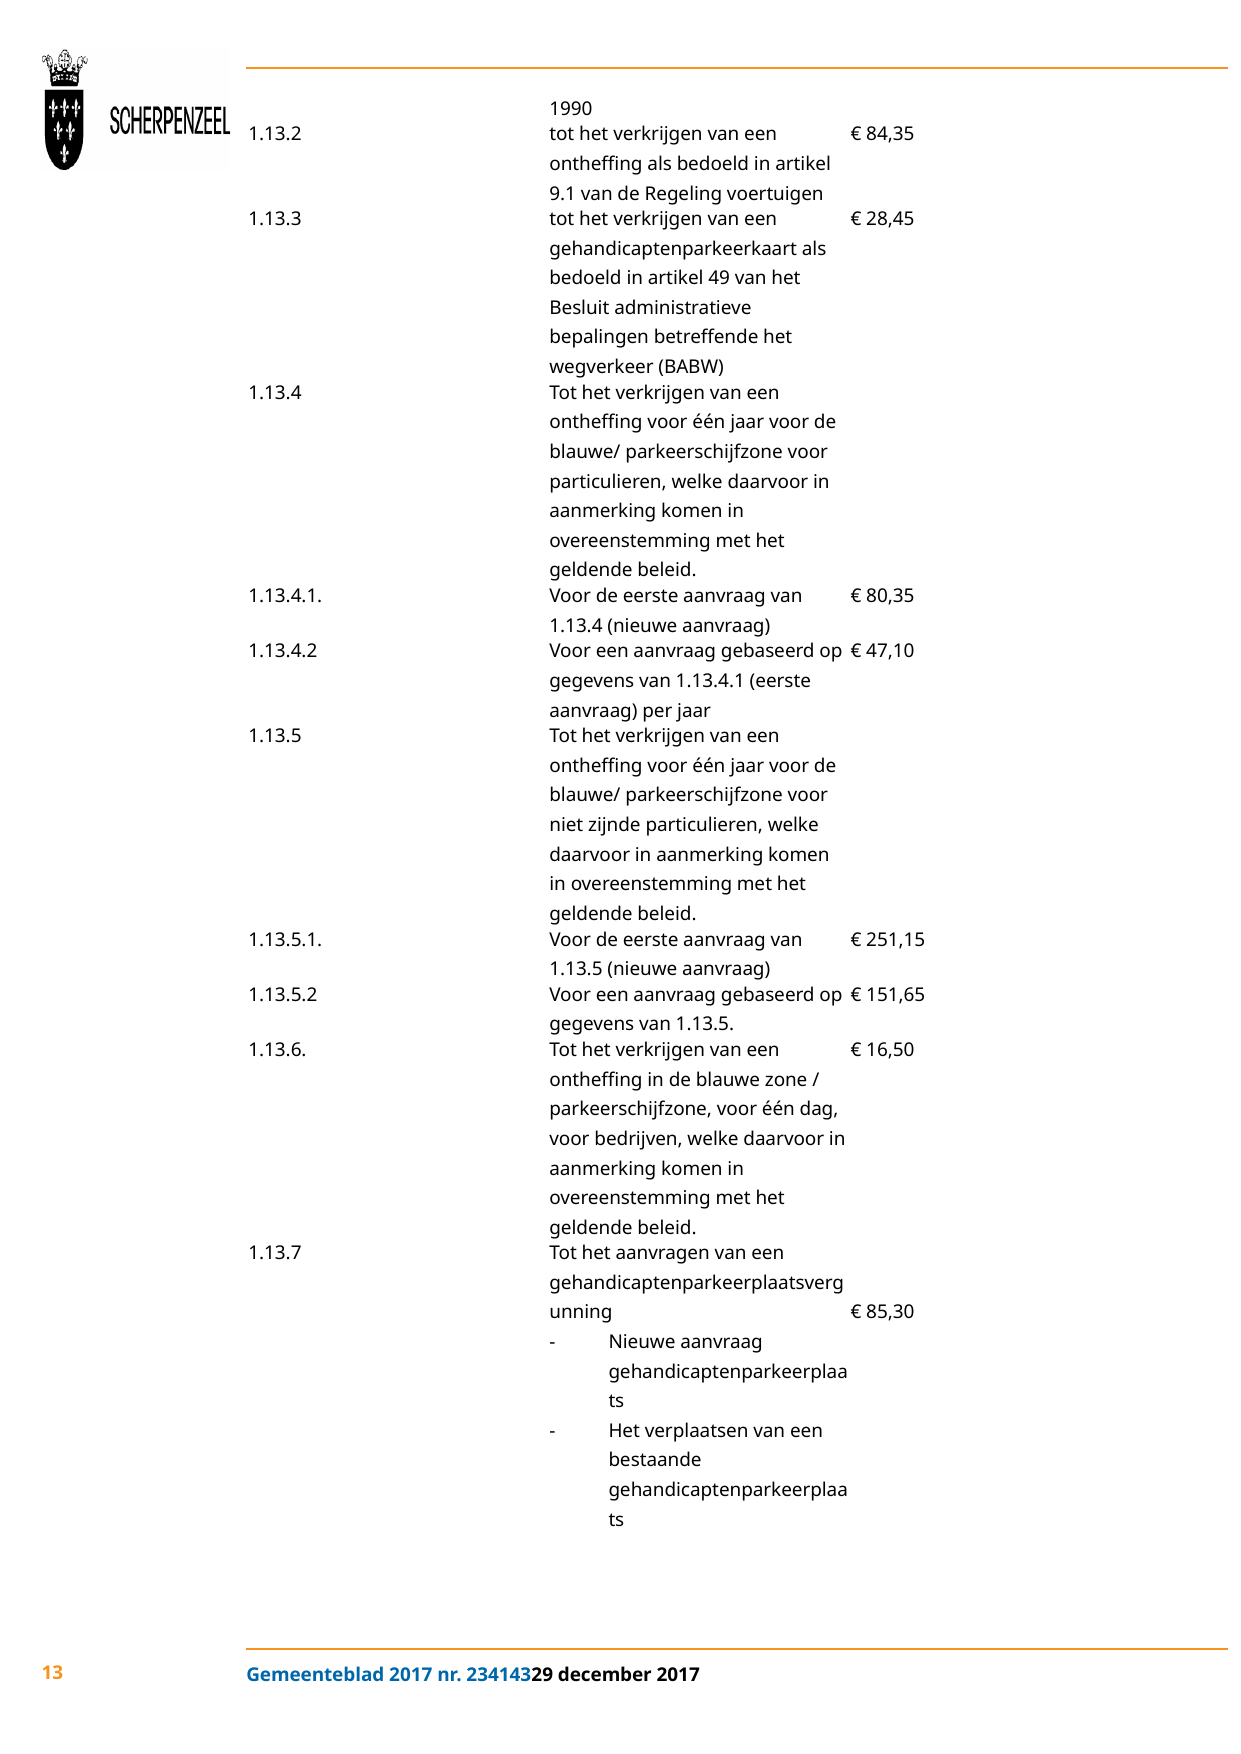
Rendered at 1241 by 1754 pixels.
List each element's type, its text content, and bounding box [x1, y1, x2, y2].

table_cell Tot het verkrijgen van een ontheffing in de blauwe zone / parkeerschijfzone, voor één dag, voor bedrijven, welke daarvoor in aanmerking komen in overeenstemming met het geldende beleid. [549, 1036, 850, 1239]
table_cell 1.13.5.2 [248, 981, 549, 1036]
table_cell € 28,45 [850, 205, 1152, 379]
table_cell Voor een aanvraag gebaseerd op gegevens van 1.13.4.1 (eerste aanvraag) per jaar [549, 638, 850, 722]
table_cell [850, 1532, 1152, 1557]
table_cell Voor een aanvraag gebaseerd op gegevens van 1.13.5. [549, 981, 850, 1036]
table_cell [850, 379, 1152, 582]
table_cell € 151,65 [850, 981, 1152, 1036]
table_cell 1.13.5 [248, 723, 549, 926]
table_cell [248, 95, 549, 121]
table_cell Voor de eerste aanvraag van 1.13.5 (nieuwe aanvraag) [549, 926, 850, 981]
table_cell € 251,15 [850, 926, 1152, 981]
table_cell € 16,50 [850, 1036, 1152, 1239]
table_cell 1.13.5.1. [248, 926, 549, 981]
table_cell 1.13.7 [248, 1240, 549, 1532]
table_cell 1.13.4 [248, 379, 549, 582]
table_cell [248, 1532, 549, 1557]
table_cell 1.13.4.1. [248, 582, 549, 638]
table_cell [549, 1532, 850, 1557]
table_cell Tot het verkrijgen van een ontheffing voor één jaar voor de blauwe/ parkeerschijfzone voor particulieren, welke daarvoor in aanmerking komen in overeenstemming met het geldende beleid. [549, 379, 850, 582]
table_cell [850, 95, 1152, 121]
table_cell Voor de eerste aanvraag van 1.13.4 (nieuwe aanvraag) [549, 582, 850, 638]
table_cell € 84,35 [850, 121, 1152, 205]
table_cell € 85,30 [850, 1240, 1152, 1532]
table_cell Tot het aanvragen van een gehandicaptenparkeerplaatsvergunning Nieuwe aanvraag gehandicaptenparkeerplaats Het verplaatsen van een bestaande gehandicaptenparkeerplaats [549, 1240, 850, 1532]
table_cell 1.13.3 [248, 205, 549, 379]
table_cell 1.13.6. [248, 1036, 549, 1239]
picture [41, 47, 231, 172]
table_cell 1.13.2 [248, 121, 549, 205]
table_cell € 47,10 [850, 638, 1152, 722]
table_cell [850, 723, 1152, 926]
table_cell Tot het verkrijgen van een ontheffing voor één jaar voor de blauwe/ parkeerschijfzone voor niet zijnde particulieren, welke daarvoor in aanmerking komen in overeenstemming met het geldende beleid. [549, 723, 850, 926]
table_cell € 80,35 [850, 582, 1152, 638]
table_cell tot het verkrijgen van een gehandicaptenparkeerkaart als bedoeld in artikel 49 van het Besluit administratieve bepalingen betreffende het wegverkeer (BABW) [549, 205, 850, 379]
table_cell 1990 [549, 95, 850, 121]
table_cell 1.13.4.2 [248, 638, 549, 722]
table_cell tot het verkrijgen van een ontheffing als bedoeld in artikel 9.1 van de Regeling voertuigen [549, 121, 850, 205]
